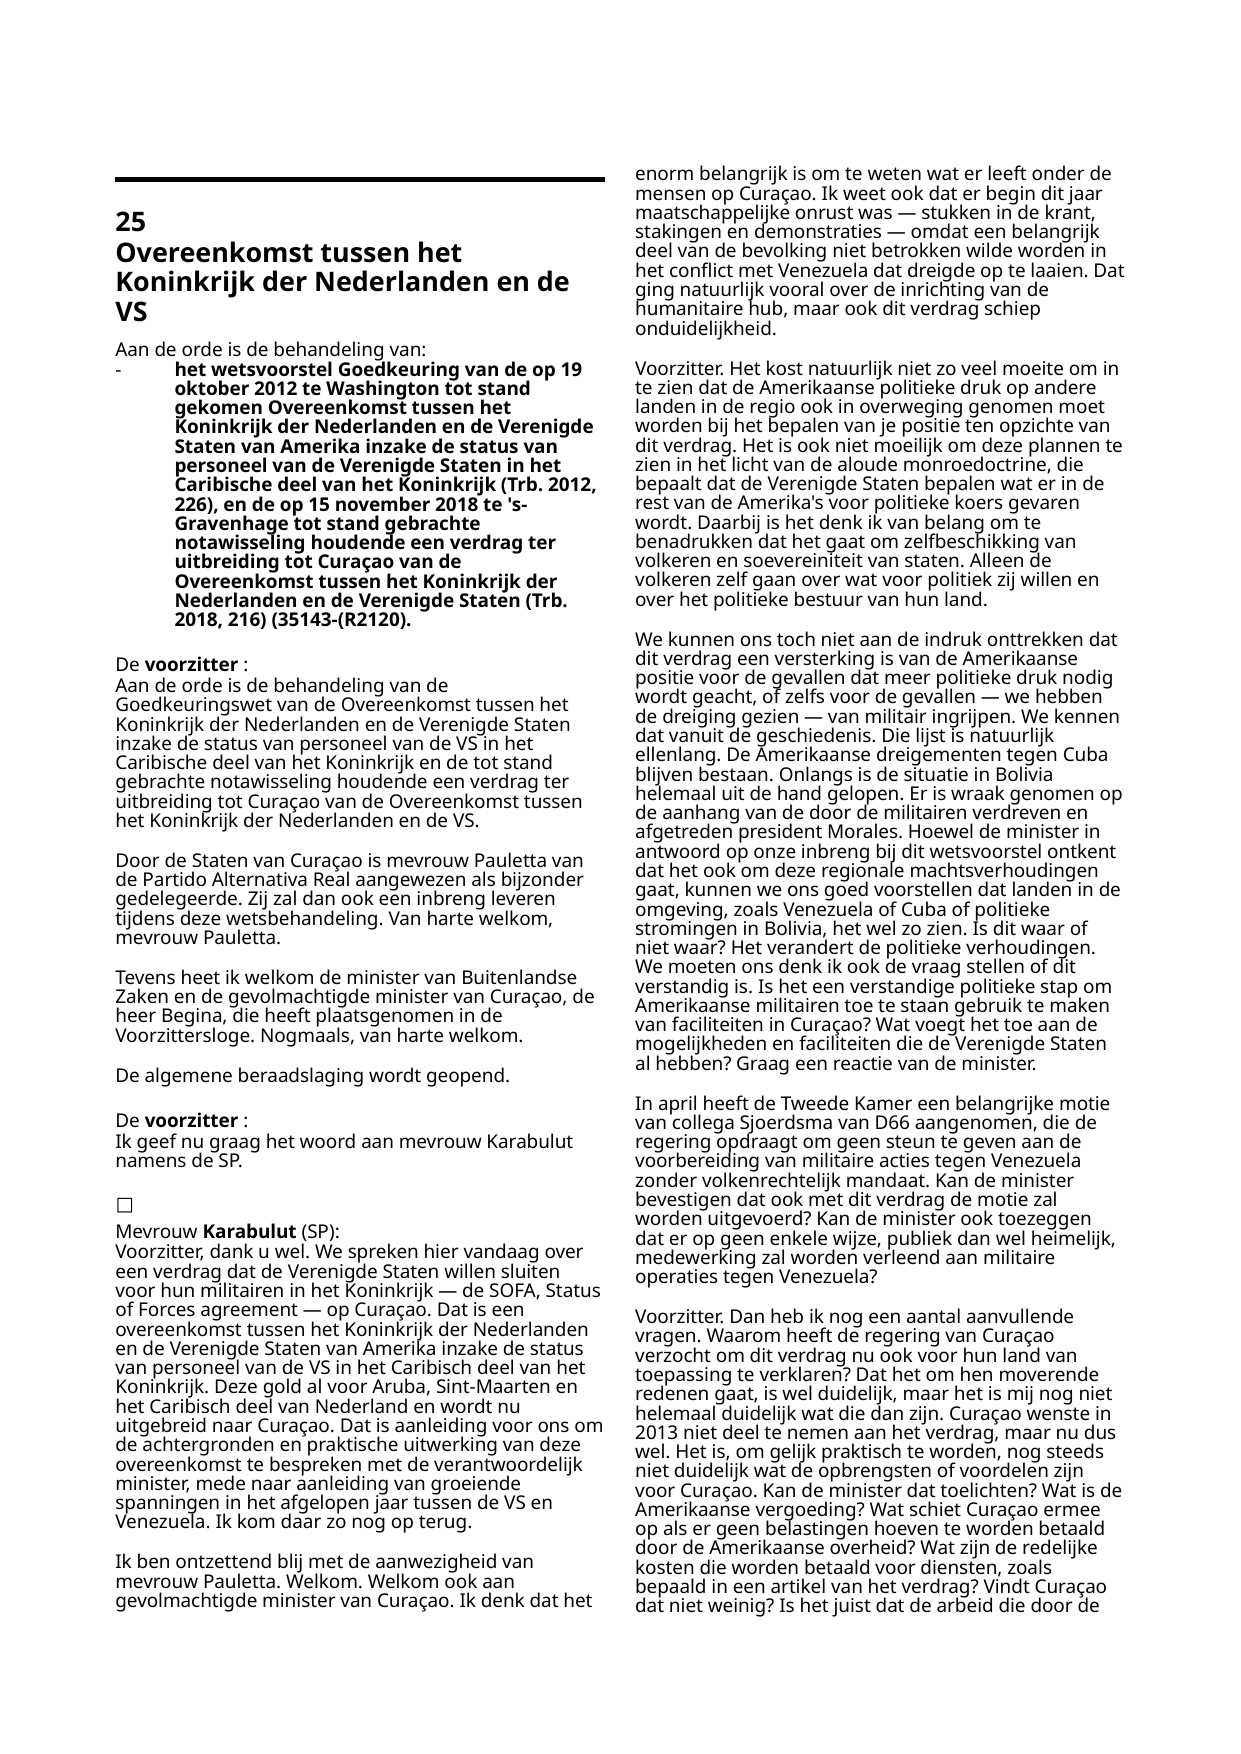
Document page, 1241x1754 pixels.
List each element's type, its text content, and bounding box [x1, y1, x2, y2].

text Ik geef nu graag het woord aan mevrouw Karabulut namens de SP. [115, 1133, 605, 1171]
text Door de Staten van Curaçao is mevrouw Pauletta van de Partido Alternativa Real aangewezen als bijzonder gedelegeerde. Zij zal dan ook een inbreng leveren tijdens deze wetsbehandeling. Van harte welkom, mevrouw Pauletta. [115, 852, 605, 948]
text Voorzitter. Het kost natuurlijk niet zo veel moeite om in te zien dat de Amerikaanse politieke druk op andere landen in de regio ook in overweging genomen moet worden bij het bepalen van je positie ten opzichte van dit verdrag. Het is ook niet moeilijk om deze plannen te zien in het licht van de aloude monroedoctrine, die bepaalt dat de Verenigde Staten bepalen wat er in de rest van de Amerika's voor politieke koers gevaren wordt. Daarbij is het denk ik van belang om te benadrukken dat het gaat om zelfbeschikking van volkeren en soevereiniteit van staten. Alleen de volkeren zelf gaan over wat voor politiek zij willen en over het politieke bestuur van hun land. [635, 359, 1125, 610]
text Voorzitter, dank u wel. We spreken hier vandaag over een verdrag dat de Verenigde Staten willen sluiten voor hun militairen in het Koninkrijk — de SOFA, Status of Forces agreement — op Curaçao. Dat is een overeenkomst tussen het Koninkrijk der Nederlanden en de Verenigde Staten van Amerika inzake de status van personeel van de VS in het Caribisch deel van het Koninkrijk. Deze gold al voor Aruba, Sint-Maarten en het Caribisch deel van Nederland en wordt nu uitgebreid naar Curaçao. Dat is aanleiding voor ons om de achtergronden en praktische uitwerking van deze overeenkomst te bespreken met de verantwoordelijk minister, mede naar aanleiding van groeiende spanningen in het afgelopen jaar tussen de VS en Venezuela. Ik kom daar zo nog op terug. [115, 1243, 605, 1533]
text Voorzitter. Dan heb ik nog een aantal aanvullende vragen. Waarom heeft de regering van Curaçao verzocht om dit verdrag nu ook voor hun land van toepassing te verklaren? Dat het om hen moverende redenen gaat, is wel duidelijk, maar het is mij nog niet helemaal duidelijk wat die dan zijn. Curaçao wenste in 2013 niet deel te nemen aan het verdrag, maar nu dus wel. Het is, om gelijk praktisch te worden, nog steeds niet duidelijk wat de opbrengsten of voordelen zijn voor Curaçao. Kan de minister dat toelichten? Wat is de Amerikaanse vergoeding? Wat schiet Curaçao ermee op als er geen belastingen hoeven te worden betaald door de Amerikaanse overheid? Wat zijn de redelijke kosten die worden betaald voor diensten, zoals bepaald in een artikel van het verdrag? Vindt Curaçao dat niet weinig? Is het juist dat de arbeid die door de [635, 1308, 1125, 1616]
text In april heeft de Tweede Kamer een belangrijke motie van collega Sjoerdsma van D66 aangenomen, die de regering opdraagt om geen steun te geven aan de voorbereiding van militaire acties tegen Venezuela zonder volkenrechtelijk mandaat. Kan de minister bevestigen dat ook met dit verdrag de motie zal worden uitgevoerd? Kan de minister ook toezeggen dat er op geen enkele wijze, publiek dan wel heimelijk, medewerking zal worden verleend aan militaire operaties tegen Venezuela? [635, 1095, 1125, 1287]
text Overeenkomst tussen het Koninkrijk der Nederlanden en de VS [115, 239, 605, 341]
text 25 [115, 203, 605, 239]
text Ik ben ontzettend blij met de aanwezigheid van mevrouw Pauletta. Welkom. Welkom ook aan gevolmachtigde minister van Curaçao. Ik denk dat het [115, 1553, 605, 1611]
list het wetsvoorstel Goedkeuring van de op 19 oktober 2012 te Washington tot stand gekomen Overeenkomst tussen het Koninkrijk der Nederlanden en de Verenigde Staten van Amerika inzake de status van personeel van de Verenigde Staten in het Caribische deel van het Koninkrijk (Trb. 2012, 226), en de op 15 november 2018 te 's-Gravenhage tot stand gebrachte notawisseling houdende een verdrag ter uitbreiding tot Curaçao van de Overeenkomst tussen het Koninkrijk der Nederlanden en de Verenigde Staten (Trb. 2018, 216) (35143-(R2120). [115, 361, 605, 631]
text Tevens heet ik welkom de minister van Buitenlandse Zaken en de gevolmachtigde minister van Curaçao, de heer Begina, die heeft plaatsgenomen in de Voorzittersloge. Nogmaals, van harte welkom. [115, 969, 605, 1046]
text ⬜ [115, 1192, 605, 1218]
text De algemene beraadslaging wordt geopend. [115, 1067, 605, 1086]
text Aan de orde is de behandeling van: [115, 341, 605, 361]
text Aan de orde is de behandeling van de Goedkeuringswet van de Overeenkomst tussen het Koninkrijk der Nederlanden en de Verenigde Staten inzake de status van personeel van de VS in het Caribische deel van het Koninkrijk en de tot stand gebrachte notawisseling houdende een verdrag ter uitbreiding tot Curaçao van de Overeenkomst tussen het Koninkrijk der Nederlanden en de VS. [115, 677, 605, 831]
text De voorzitter : [115, 1107, 605, 1133]
text enorm belangrijk is om te weten wat er leeft onder de mensen op Curaçao. Ik weet ook dat er begin dit jaar maatschappelijke onrust was — stukken in de krant, stakingen en demonstraties — omdat een belangrijk deel van de bevolking niet betrokken wilde worden in het conflict met Venezuela dat dreigde op te laaien. Dat ging natuurlijk vooral over de inrichting van de humanitaire hub, maar ook dit verdrag schiep onduidelijkheid. [635, 165, 1125, 339]
text De voorzitter : [115, 651, 605, 677]
text Mevrouw Karabulut (SP): [115, 1218, 605, 1243]
text We kunnen ons toch niet aan de indruk onttrekken dat dit verdrag een versterking is van de Amerikaanse positie voor de gevallen dat meer politieke druk nodig wordt geacht, of zelfs voor de gevallen — we hebben de dreiging gezien — van militair ingrijpen. We kennen dat vanuit de geschiedenis. Die lijst is natuurlijk ellenlang. De Amerikaanse dreigementen tegen Cuba blijven bestaan. Onlangs is de situatie in Bolivia helemaal uit de hand gelopen. Er is wraak genomen op de aanhang van de door de militairen verdreven en afgetreden president Morales. Hoewel de minister in antwoord op onze inbreng bij dit wetsvoorstel ontkent dat het ook om deze regionale machtsverhoudingen gaat, kunnen we ons goed voorstellen dat landen in de omgeving, zoals Venezuela of Cuba of politieke stromingen in Bolivia, het wel zo zien. Is dit waar of niet waar? Het verandert de politieke verhoudingen. We moeten ons denk ik ook de vraag stellen of dit verstandig is. Is het een verstandige politieke stap om Amerikaanse militairen toe te staan gebruik te maken van faciliteiten in Curaçao? Wat voegt het toe aan de mogelijkheden en faciliteiten die de Verenigde Staten al hebben? Graag een reactie van de minister. [635, 631, 1125, 1074]
